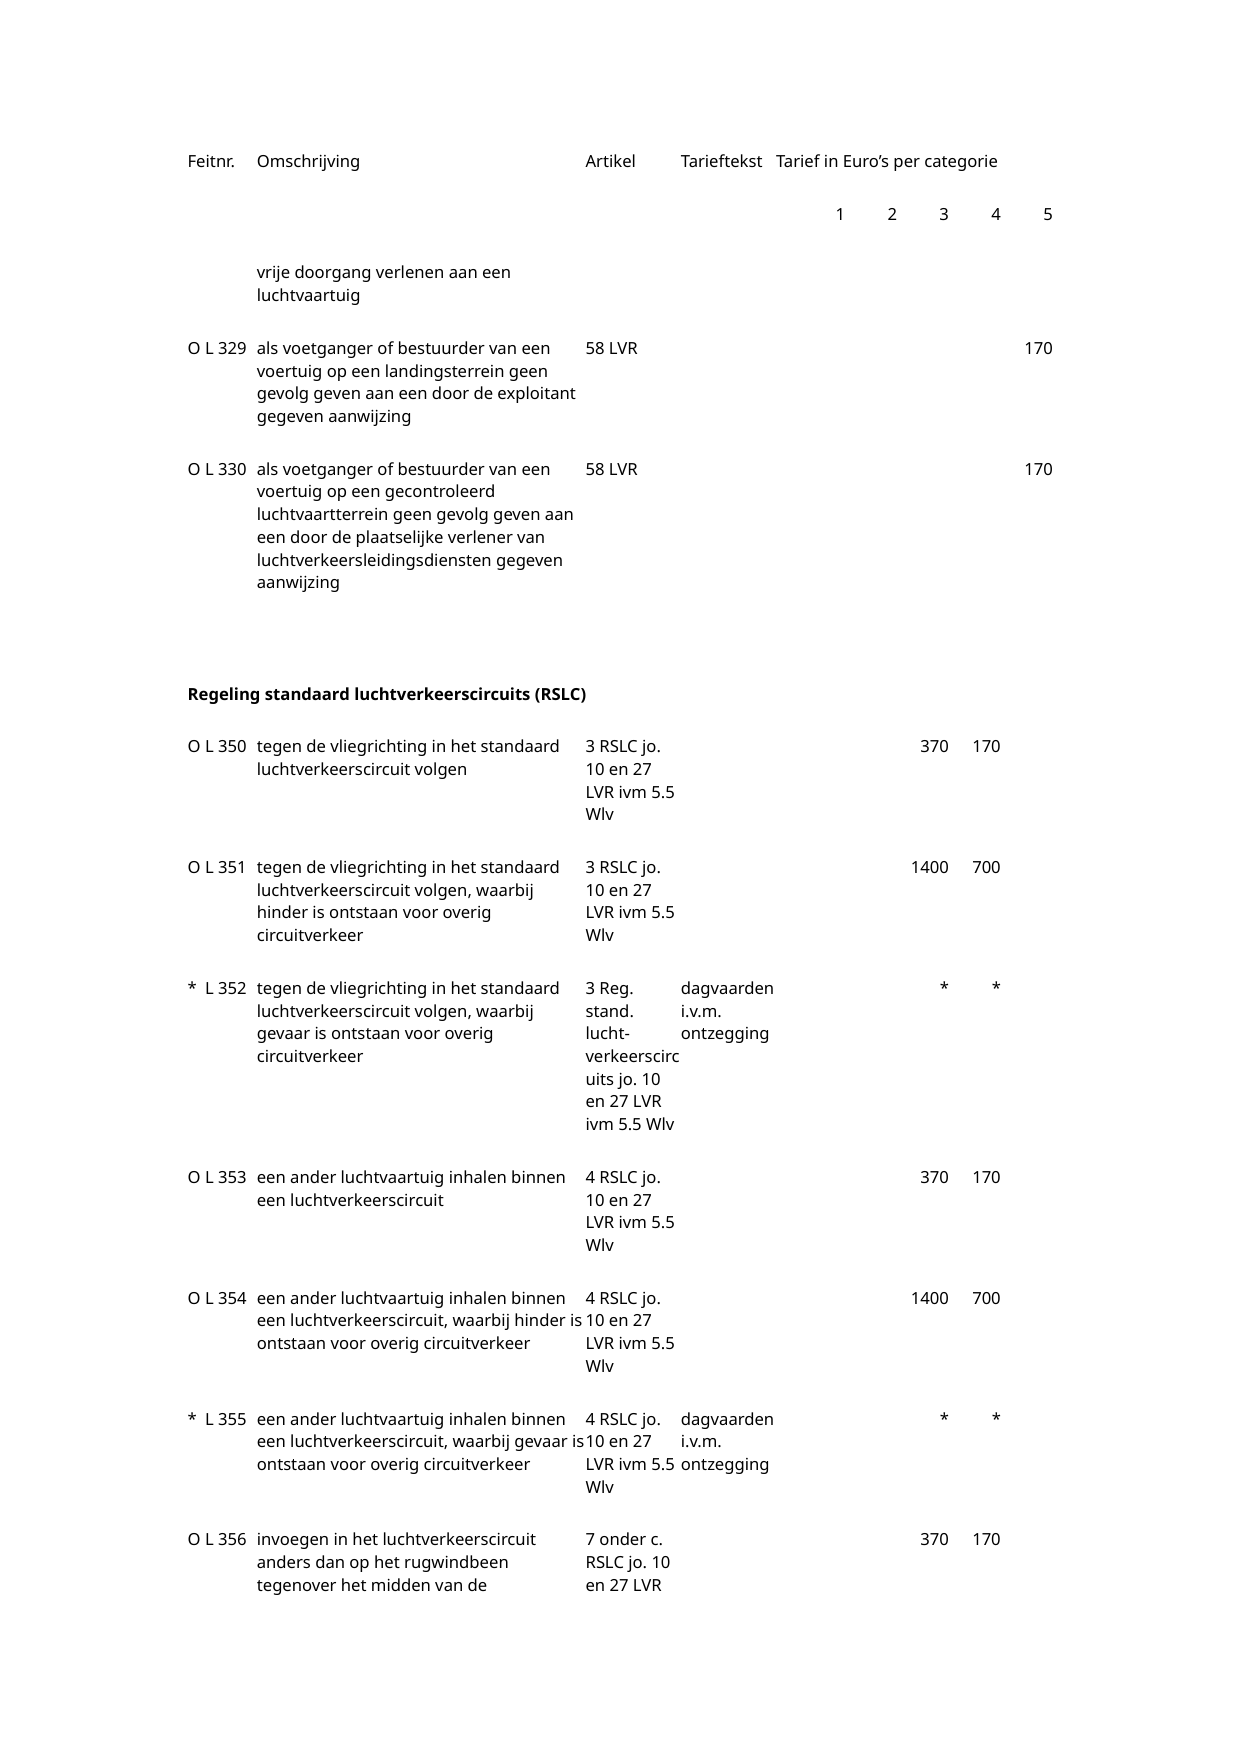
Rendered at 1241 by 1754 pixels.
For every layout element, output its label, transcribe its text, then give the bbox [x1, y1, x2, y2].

table_cell L 356 [205, 1528, 257, 1596]
table_cell [585, 203, 681, 261]
table_cell [776, 856, 845, 976]
table_cell O [188, 1165, 205, 1286]
table_cell [188, 261, 205, 337]
table_cell [845, 856, 897, 976]
table_cell [585, 261, 681, 337]
table_cell [681, 337, 776, 457]
table_cell 7 onder c. RSLC jo. 10 en 27 LVR [585, 1528, 681, 1596]
table_cell dagvaarden i.v.m. ontzegging [681, 976, 776, 1165]
table_cell tegen de vliegrichting in het standaard luchtverkeerscircuit volgen, waarbij hinder is ontstaan voor overig circuitverkeer [257, 856, 585, 976]
table_cell [205, 203, 257, 261]
table_cell [949, 337, 1001, 457]
table_cell 1400 [897, 856, 949, 976]
table_cell [1001, 624, 1053, 682]
table_cell [776, 1407, 845, 1528]
table_cell L 330 [205, 458, 257, 624]
table_cell [776, 624, 845, 682]
table_cell 3 RSLC jo. 10 en 27 LVR ivm 5.5 Wlv [585, 735, 681, 856]
table_cell [681, 458, 776, 624]
table_cell 700 [949, 1286, 1001, 1407]
table_cell * [949, 976, 1001, 1165]
table_cell [681, 261, 776, 337]
table_cell 370 [897, 1528, 949, 1596]
table_cell [681, 735, 776, 856]
table_cell Regeling standaard luchtverkeerscircuits (RSLC) [188, 682, 1053, 735]
table_cell [681, 1165, 776, 1286]
table_cell L 351 [205, 856, 257, 976]
table_cell 170 [949, 1165, 1001, 1286]
table_cell [897, 624, 949, 682]
table_cell 3 RSLC jo. 10 en 27 LVR ivm 5.5 Wlv [585, 856, 681, 976]
table_cell [205, 624, 257, 682]
table_cell 1 [776, 203, 845, 261]
table_cell 4 [949, 203, 1001, 261]
table_cell [1001, 1286, 1053, 1407]
table_cell [1001, 1407, 1053, 1528]
table_cell L 355 [205, 1407, 257, 1528]
table_cell [257, 624, 585, 682]
table_cell [897, 261, 949, 337]
table_cell [949, 261, 1001, 337]
table_cell 370 [897, 1165, 949, 1286]
table_cell [1001, 1165, 1053, 1286]
table_cell 170 [949, 735, 1001, 856]
table_cell O [188, 856, 205, 976]
table_cell 3 [897, 203, 949, 261]
table_cell [1001, 261, 1053, 337]
table_cell O [188, 458, 205, 624]
table_cell [681, 1528, 776, 1596]
table_cell 170 [1001, 337, 1053, 457]
table_cell een ander luchtvaartuig inhalen binnen een luchtverkeerscircuit, waarbij gevaar is ontstaan voor overig circuitverkeer [257, 1407, 585, 1528]
table_cell [776, 735, 845, 856]
table_cell [681, 203, 776, 261]
table_cell [845, 1528, 897, 1596]
table_cell L 350 [205, 735, 257, 856]
table_cell een ander luchtvaartuig inhalen binnen een luchtverkeerscircuit [257, 1165, 585, 1286]
table_cell * [949, 1407, 1001, 1528]
table_cell 170 [949, 1528, 1001, 1596]
table_header Omschrijving [257, 150, 585, 203]
table_cell vrije doorgang verlenen aan een luchtvaartuig [257, 261, 585, 337]
table_cell [949, 458, 1001, 624]
table_cell [205, 261, 257, 337]
table_cell tegen de vliegrichting in het standaard luchtverkeerscircuit volgen [257, 735, 585, 856]
table_cell O [188, 1286, 205, 1407]
table_cell L 354 [205, 1286, 257, 1407]
table_header Tarief in Euro’s per categorie [776, 150, 1053, 203]
table_cell 3 Reg. stand. lucht-verkeerscircuits jo. 10 en 27 LVR ivm 5.5 Wlv [585, 976, 681, 1165]
table_cell 370 [897, 735, 949, 856]
table_cell [1001, 735, 1053, 856]
table_cell 2 [845, 203, 897, 261]
table_cell als voetganger of bestuurder van een voertuig op een landingsterrein geen gevolg geven aan een door de exploitant gegeven aanwijzing [257, 337, 585, 457]
table_cell * [897, 1407, 949, 1528]
table_cell 4 RSLC jo. 10 en 27 LVR ivm 5.5 Wlv [585, 1407, 681, 1528]
table_cell [1001, 856, 1053, 976]
table_cell 5 [1001, 203, 1053, 261]
table_cell 4 RSLC jo. 10 en 27 LVR ivm 5.5 Wlv [585, 1165, 681, 1286]
table_header Feitnr. [188, 150, 257, 203]
table_cell [776, 1165, 845, 1286]
table_cell L 353 [205, 1165, 257, 1286]
table_cell [897, 458, 949, 624]
table_cell O [188, 337, 205, 457]
table_cell [949, 624, 1001, 682]
table_cell [585, 624, 681, 682]
table_cell invoegen in het luchtverkeerscircuit anders dan op het rugwindbeen tegenover het midden van de [257, 1528, 585, 1596]
table_cell [845, 1165, 897, 1286]
table_cell [845, 624, 897, 682]
table_cell 170 [1001, 458, 1053, 624]
table_cell [776, 458, 845, 624]
table_cell [776, 976, 845, 1165]
table_header Artikel [585, 150, 681, 203]
table_cell dagvaarden i.v.m. ontzegging [681, 1407, 776, 1528]
table_cell 1400 [897, 1286, 949, 1407]
table_cell [776, 1286, 845, 1407]
table_cell [845, 735, 897, 856]
table_header Tarieftekst [681, 150, 776, 203]
table_cell [681, 856, 776, 976]
table_cell [845, 1407, 897, 1528]
table_cell tegen de vliegrichting in het standaard luchtverkeerscircuit volgen, waarbij gevaar is ontstaan voor overig circuitverkeer [257, 976, 585, 1165]
table_cell O [188, 735, 205, 856]
table_cell 58 LVR [585, 337, 681, 457]
table_cell [681, 624, 776, 682]
table_cell [681, 1286, 776, 1407]
table_cell een ander luchtvaartuig inhalen binnen een luchtverkeerscircuit, waarbij hinder is ontstaan voor overig circuitverkeer [257, 1286, 585, 1407]
table_cell [1001, 1528, 1053, 1596]
table_cell [188, 624, 205, 682]
table_cell [1001, 976, 1053, 1165]
table_cell [776, 1528, 845, 1596]
table_cell O [188, 1528, 205, 1596]
table_cell [845, 458, 897, 624]
table_cell [188, 203, 205, 261]
table_cell [845, 976, 897, 1165]
table_cell [845, 261, 897, 337]
table_cell [776, 337, 845, 457]
table_cell [897, 337, 949, 457]
table_cell * [188, 1407, 205, 1528]
table_cell 700 [949, 856, 1001, 976]
table_cell L 329 [205, 337, 257, 457]
table_cell * [897, 976, 949, 1165]
table_cell L 352 [205, 976, 257, 1165]
table_cell [845, 1286, 897, 1407]
table_cell [776, 261, 845, 337]
table_cell [257, 203, 585, 261]
table_cell * [188, 976, 205, 1165]
table_cell [845, 337, 897, 457]
table_cell 4 RSLC jo. 10 en 27 LVR ivm 5.5 Wlv [585, 1286, 681, 1407]
table_cell als voetganger of bestuurder van een voertuig op een gecontroleerd luchtvaartterrein geen gevolg geven aan een door de plaatselijke verlener van luchtverkeersleidingsdiensten gegeven aanwijzing [257, 458, 585, 624]
table_cell 58 LVR [585, 458, 681, 624]
